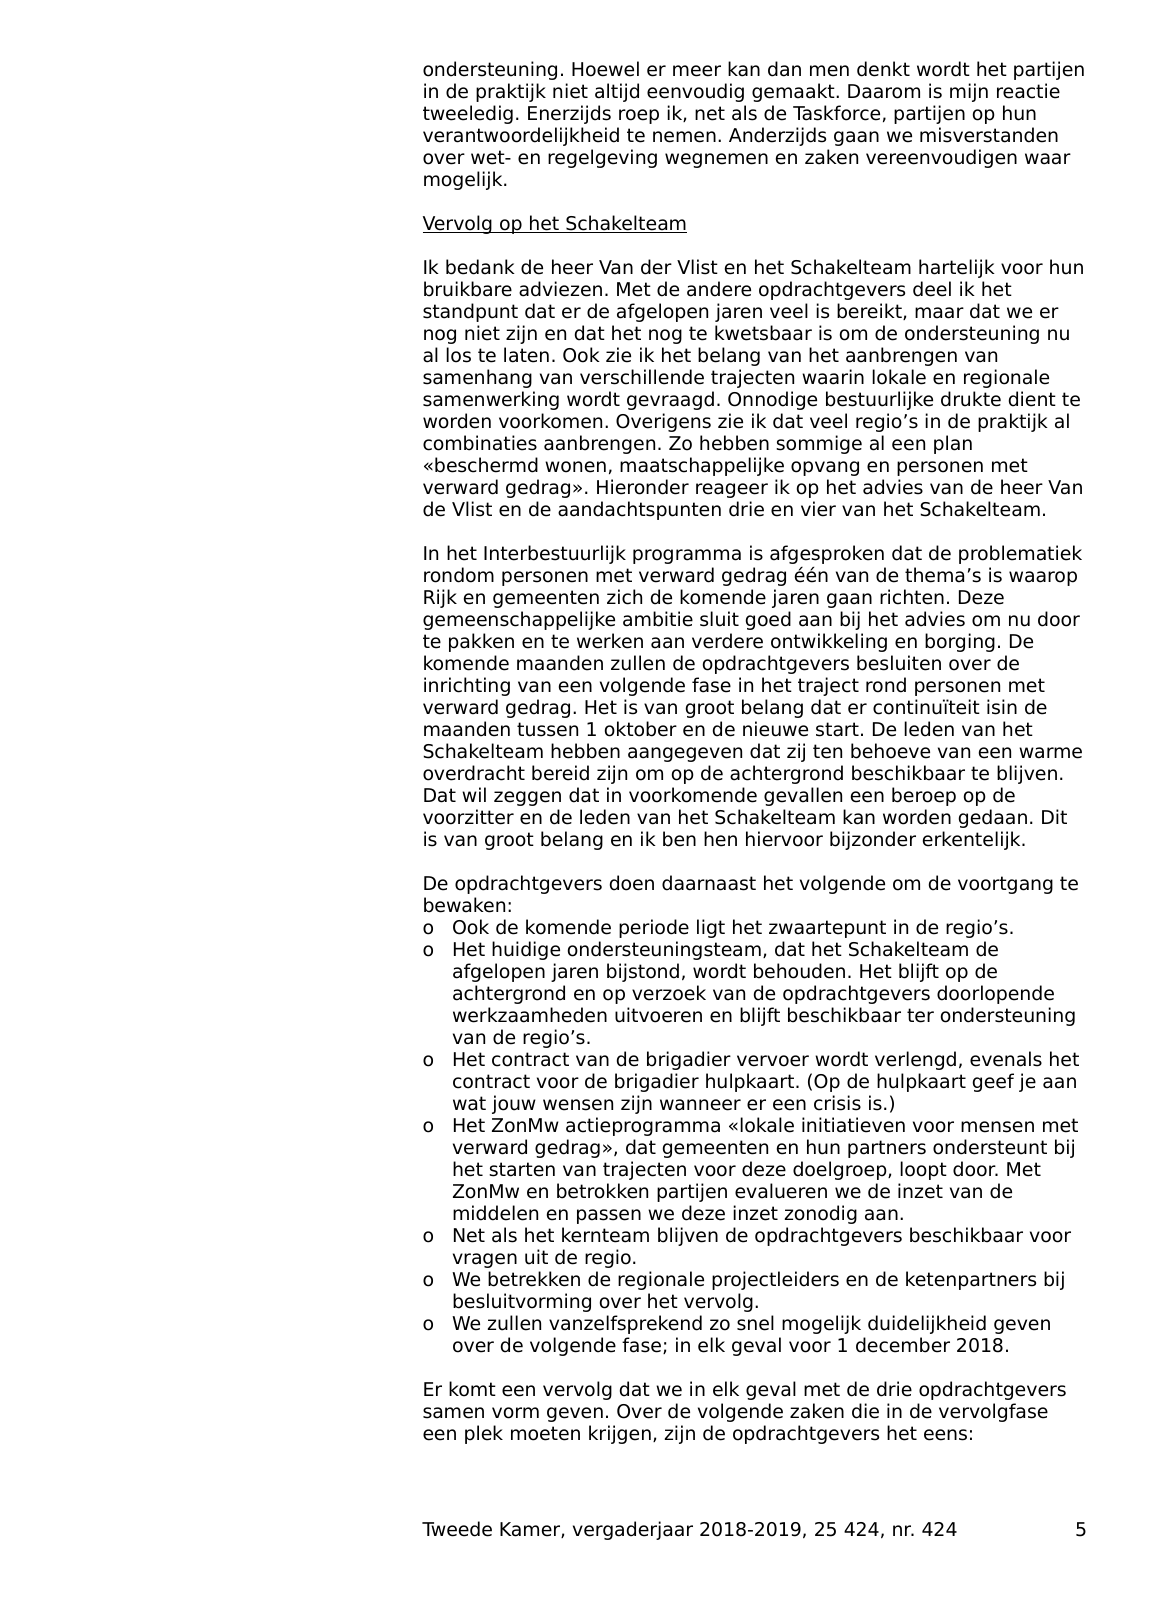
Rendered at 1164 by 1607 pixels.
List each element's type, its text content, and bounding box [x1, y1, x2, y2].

text o Het ZonMw actieprogramma «lokale initiatieven voor mensen met verward gedrag», dat gemeenten en hun partners ondersteunt bij het starten van trajecten voor deze doelgroep, loopt door. Met ZonMw en betrokken partijen evalueren we de inzet van de middelen en passen we deze inzet zonodig aan. [422, 1115, 1087, 1225]
text o Ook de komende periode ligt het zwaartepunt in de regio’s. [422, 917, 1087, 939]
text o We betrekken de regionale projectleiders en de ketenpartners bij besluitvorming over het vervolg. [422, 1269, 1087, 1313]
text o We zullen vanzelfsprekend zo snel mogelijk duidelijkheid geven over de volgende fase; in elk geval voor 1 december 2018. [422, 1313, 1087, 1357]
text Er komt een vervolg dat we in elk geval met de drie opdrachtgevers samen vorm geven. Over de volgende zaken die in de vervolgfase een plek moeten krijgen, zijn de opdrachtgevers het eens: [422, 1379, 1087, 1445]
text De opdrachtgevers doen daarnaast het volgende om de voortgang te bewaken: [422, 873, 1087, 917]
text Ik bedank de heer Van der Vlist en het Schakelteam hartelijk voor hun bruikbare adviezen. Met de andere opdrachtgevers deel ik het standpunt dat er de afgelopen jaren veel is bereikt, maar dat we er nog niet zijn en dat het nog te kwetsbaar is om de ondersteuning nu al los te laten. Ook zie ik het belang van het aanbrengen van samenhang van verschillende trajecten waarin lokale en regionale samenwerking wordt gevraagd. Onnodige bestuurlijke drukte dient te worden voorkomen. Overigens zie ik dat veel regio’s in de praktijk al combinaties aanbrengen. Zo hebben sommige al een plan «beschermd wonen, maatschappelijke opvang en personen met verward gedrag». Hieronder reageer ik op het advies van de heer Van de Vlist en de aandachtspunten drie en vier van het Schakelteam. [422, 257, 1087, 521]
text ondersteuning. Hoewel er meer kan dan men denkt wordt het partijen in de praktijk niet altijd eenvoudig gemaakt. Daarom is mijn reactie tweeledig. Enerzijds roep ik, net als de Taskforce, partijen op hun verantwoordelijkheid te nemen. Anderzijds gaan we misverstanden over wet- en regelgeving wegnemen en zaken vereenvoudigen waar mogelijk. [422, 59, 1087, 191]
subtitle Vervolg op het Schakelteam [422, 213, 1087, 235]
text In het Interbestuurlijk programma is afgesproken dat de problematiek rondom personen met verward gedrag één van de thema’s is waarop Rijk en gemeenten zich de komende jaren gaan richten. Deze gemeenschappelijke ambitie sluit goed aan bij het advies om nu door te pakken en te werken aan verdere ontwikkeling en borging. De komende maanden zullen de opdrachtgevers besluiten over de inrichting van een volgende fase in het traject rond personen met verward gedrag. Het is van groot belang dat er continuïteit isin de maanden tussen 1 oktober en de nieuwe start. De leden van het Schakelteam hebben aangegeven dat zij ten behoeve van een warme overdracht bereid zijn om op de achtergrond beschikbaar te blijven. Dat wil zeggen dat in voorkomende gevallen een beroep op de voorzitter en de leden van het Schakelteam kan worden gedaan. Dit is van groot belang en ik ben hen hiervoor bijzonder erkentelijk. [422, 543, 1087, 851]
text o Het contract van de brigadier vervoer wordt verlengd, evenals het contract voor de brigadier hulpkaart. (Op de hulpkaart geef je aan wat jouw wensen zijn wanneer er een crisis is.) [422, 1049, 1087, 1115]
text o Het huidige ondersteuningsteam, dat het Schakelteam de afgelopen jaren bijstond, wordt behouden. Het blijft op de achtergrond en op verzoek van de opdrachtgevers doorlopende werkzaamheden uitvoeren en blijft beschikbaar ter ondersteuning van de regio’s. [422, 939, 1087, 1049]
text o Net als het kernteam blijven de opdrachtgevers beschikbaar voor vragen uit de regio. [422, 1225, 1087, 1269]
